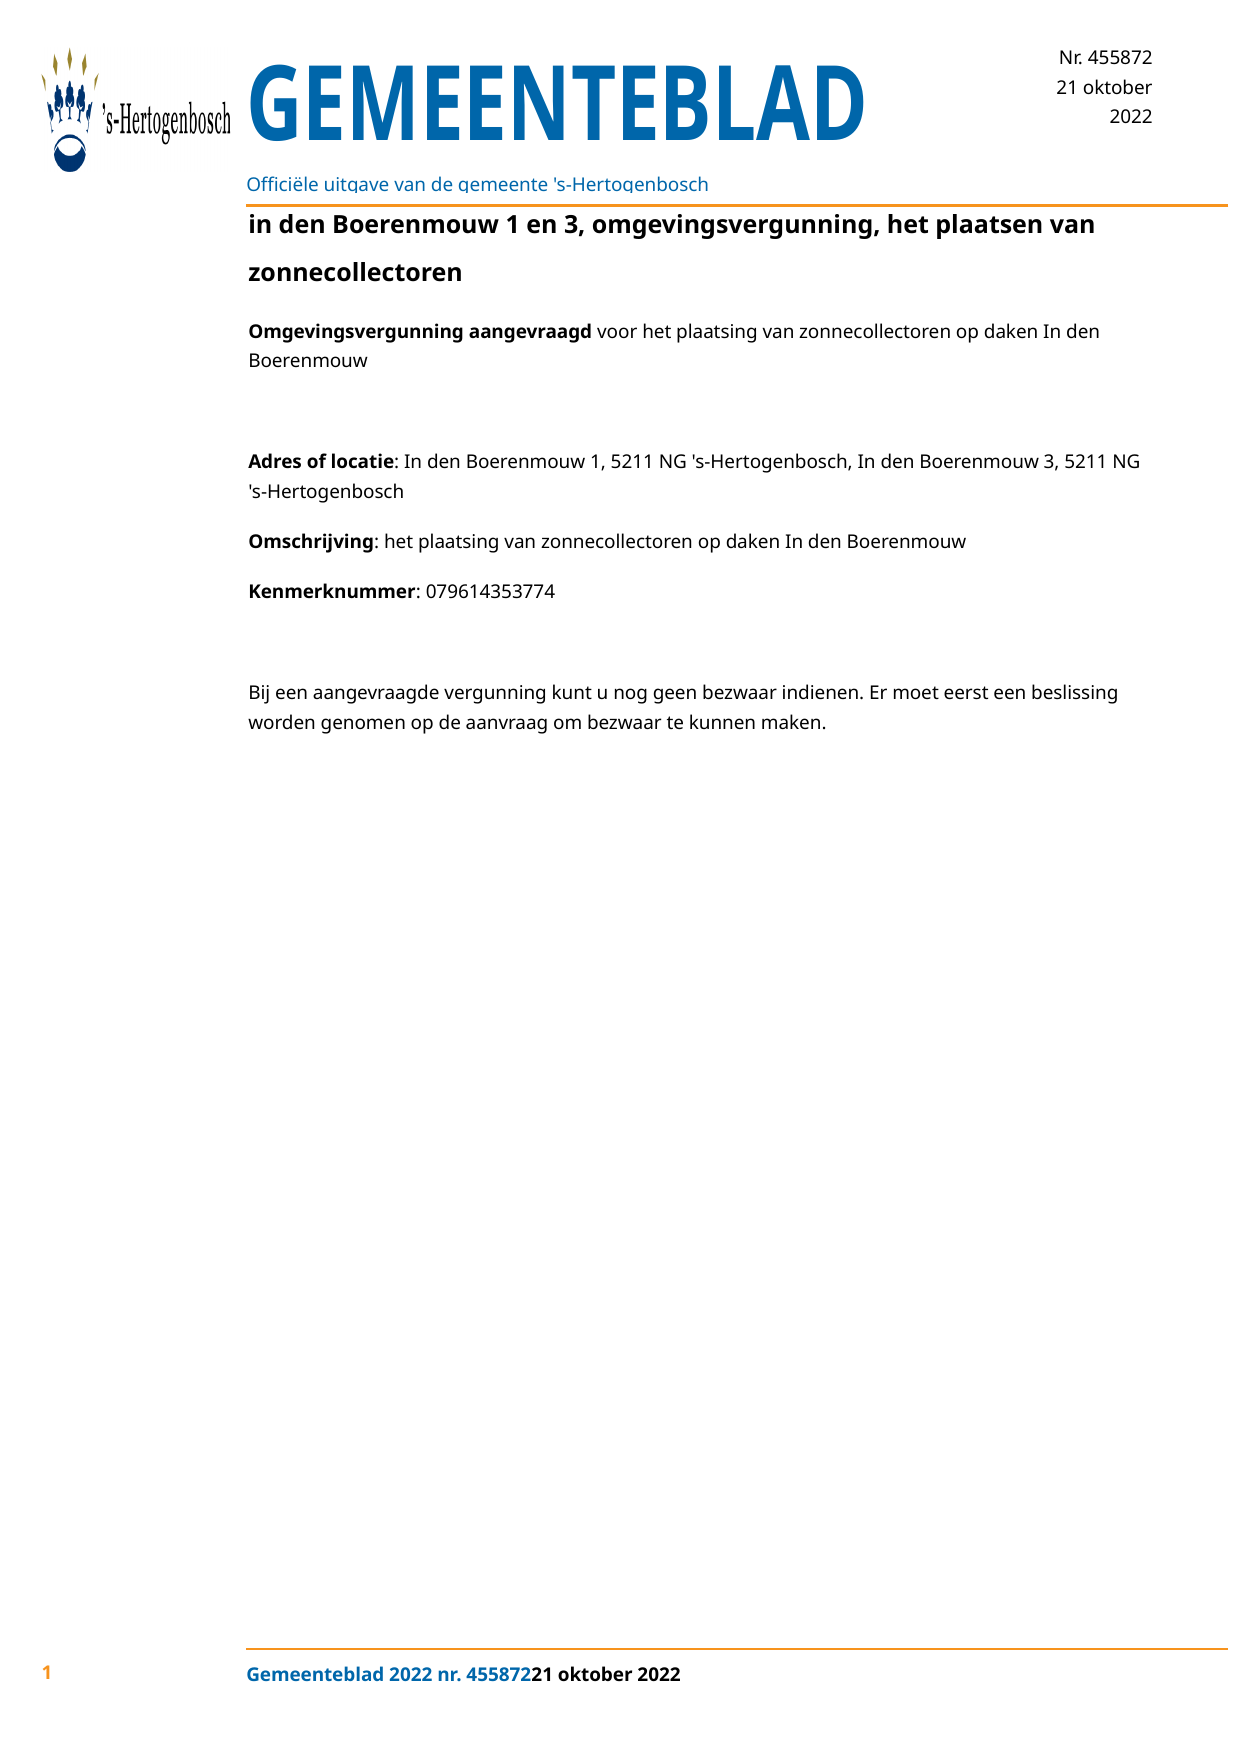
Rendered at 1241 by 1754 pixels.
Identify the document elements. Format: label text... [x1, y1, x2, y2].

text Bij een aangevraagde vergunning kunt u nog geen bezwaar indienen. Er moet eerst een beslissing worden genomen op de aanvraag om bezwaar te kunnen maken. [248, 679, 1152, 735]
text in den Boerenmouw 1 en 3, omgevingsvergunning, het plaatsen van zonnecollectoren [248, 207, 1152, 288]
text Kenmerknummer: 079614353774 [248, 579, 1152, 604]
text Omschrijving: het plaatsing van zonnecollectoren op daken In den Boerenmouw [248, 528, 1152, 554]
text Omgevingsvergunning aangevraagd voor het plaatsing van zonnecollectoren op daken In den Boerenmouw [248, 318, 1152, 373]
picture [41, 47, 231, 172]
text Adres of locatie: In den Boerenmouw 1, 5211 NG 's-Hertogenbosch, In den Boerenmouw 3, 5211 NG 's-Hertogenbosch [248, 448, 1152, 504]
